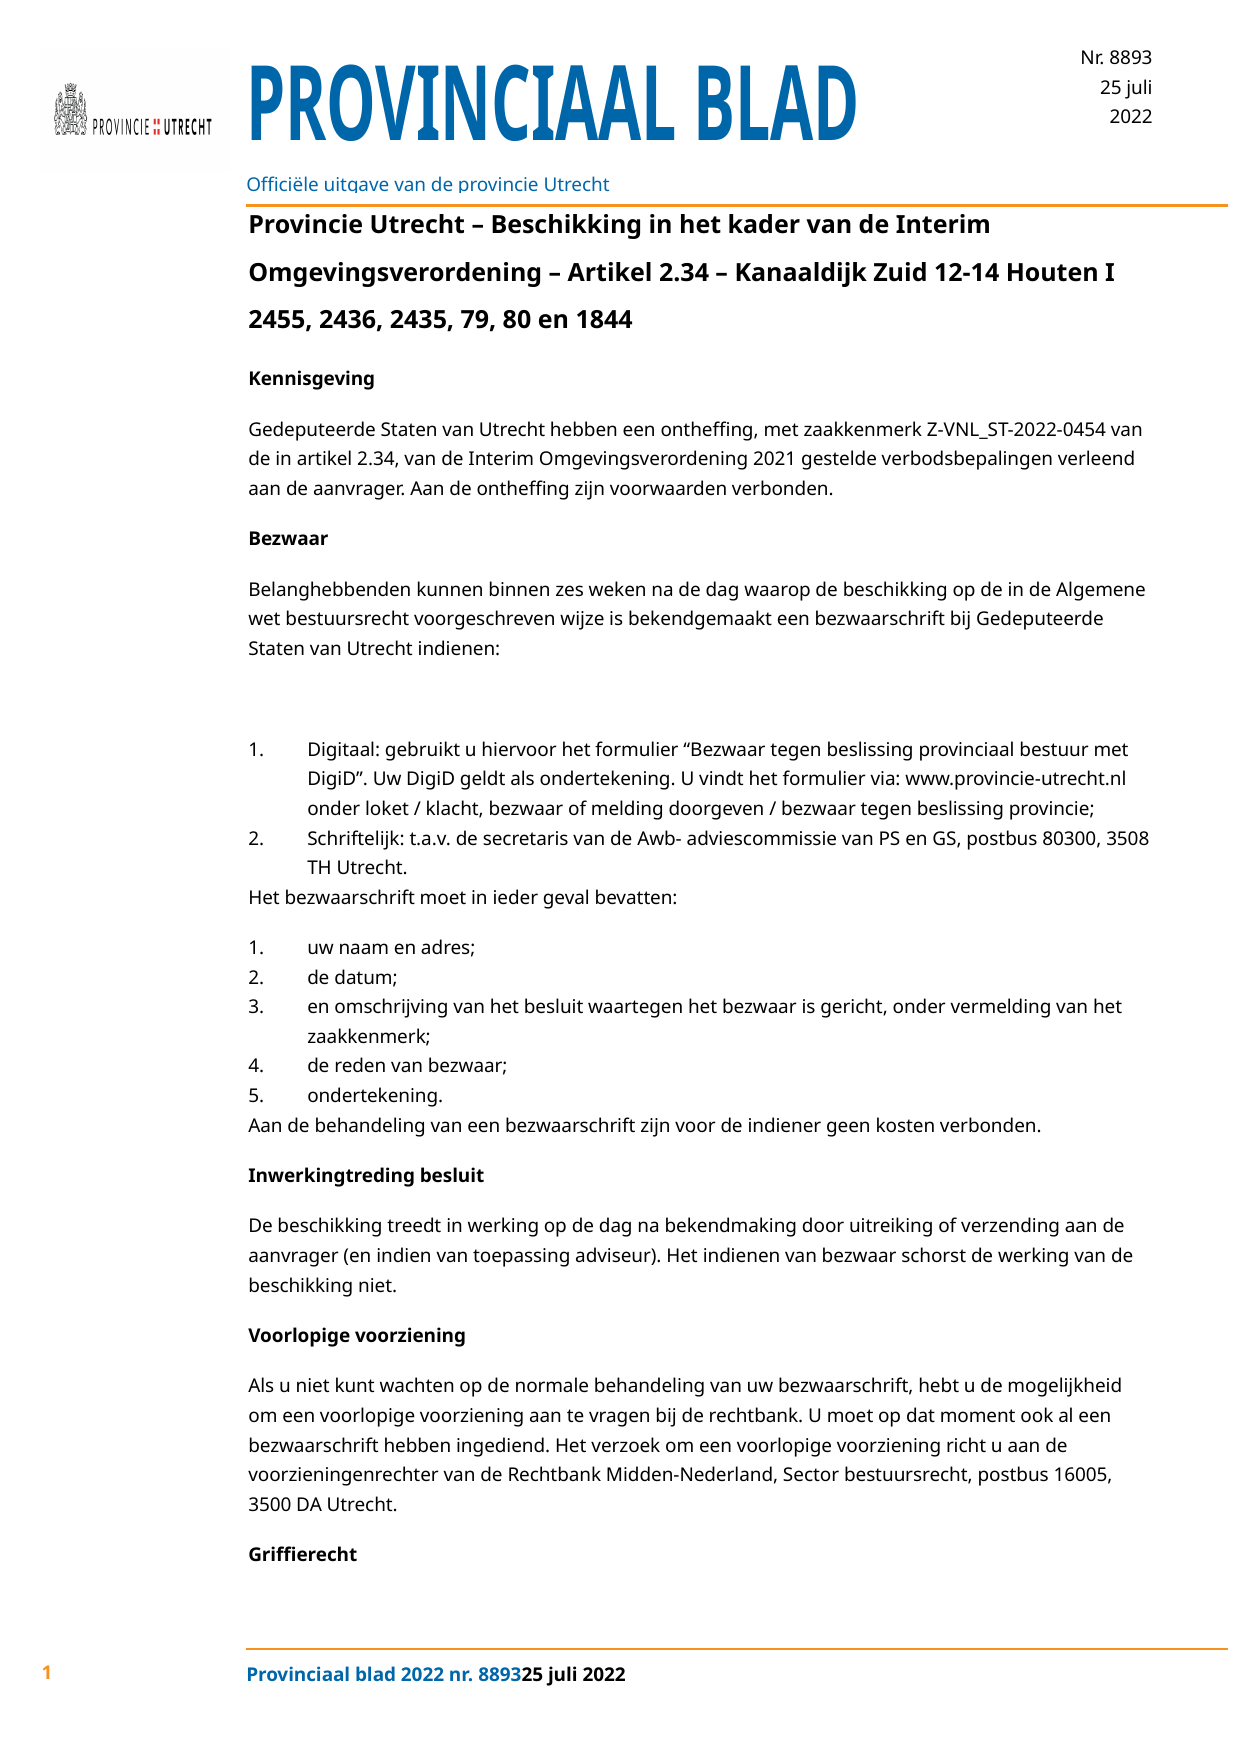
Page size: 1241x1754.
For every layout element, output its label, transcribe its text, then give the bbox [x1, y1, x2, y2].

list de datum; [248, 964, 1152, 989]
text Voorlopige voorziening [248, 1322, 1152, 1348]
text Inwerkingtreding besluit [248, 1162, 1152, 1188]
text Provincie Utrecht – Beschikking in het kader van de Interim Omgevingsverordening – Artikel 2.34 – Kanaaldijk Zuid 12-14 Houten I 2455, 2436, 2435, 79, 80 en 1844 [248, 207, 1152, 336]
list Schriftelijk: t.a.v. de secretaris van de Awb- adviescommissie van PS en GS, postbus 80300, 3508 TH Utrecht. [248, 825, 1152, 880]
text Kennisgeving [248, 366, 1152, 391]
picture [41, 47, 231, 172]
list Digitaal: gebruikt u hiervoor het formulier “Bezwaar tegen beslissing provinciaal bestuur met DigiD”. Uw DigiD geldt als ondertekening. U vindt het formulier via: www.provincie-utrecht.nl onder loket / klacht, bezwaar of melding doorgeven / bezwaar tegen beslissing provincie; [248, 736, 1152, 821]
list en omschrijving van het besluit waartegen het bezwaar is gericht, onder vermelding van het zaakkenmerk; [248, 993, 1152, 1049]
list de reden van bezwaar; [248, 1053, 1152, 1078]
text Het bezwaarschrift moet in ieder geval bevatten: [248, 884, 1152, 909]
text Griffierecht [248, 1541, 1152, 1567]
text Als u niet kunt wachten op de normale behandeling van uw bezwaarschrift, hebt u de mogelijkheid om een voorlopige voorziening aan te vragen bij de rechtbank. U moet op dat moment ook al een bezwaarschrift hebben ingediend. Het verzoek om een voorlopige voorziening richt u aan de voorzieningenrechter van de Rechtbank Midden-Nederland, Sector bestuursrecht, postbus 16005, 3500 DA Utrecht. [248, 1373, 1152, 1517]
text Belanghebbenden kunnen binnen zes weken na de dag waarop de beschikking op de in de Algemene wet bestuursrecht voorgeschreven wijze is bekendgemaakt een bezwaarschrift bij Gedeputeerde Staten van Utrecht indienen: [248, 576, 1152, 661]
text Aan de behandeling van een bezwaarschrift zijn voor de indiener geen kosten verbonden. [248, 1112, 1152, 1137]
text Gedeputeerde Staten van Utrecht hebben een ontheffing, met zaakkenmerk Z-VNL_ST-2022-0454 van de in artikel 2.34, van de Interim Omgevingsverordening 2021 gestelde verbodsbepalingen verleend aan de aanvrager. Aan de ontheffing zijn voorwaarden verbonden. [248, 416, 1152, 501]
text De beschikking treedt in werking op de dag na bekendmaking door uitreiking of verzending aan de aanvrager (en indien van toepassing adviseur). Het indienen van bezwaar schorst de werking van de beschikking niet. [248, 1213, 1152, 1297]
list uw naam en adres; [248, 934, 1152, 960]
text Bezwaar [248, 526, 1152, 551]
list ondertekening. [248, 1082, 1152, 1108]
